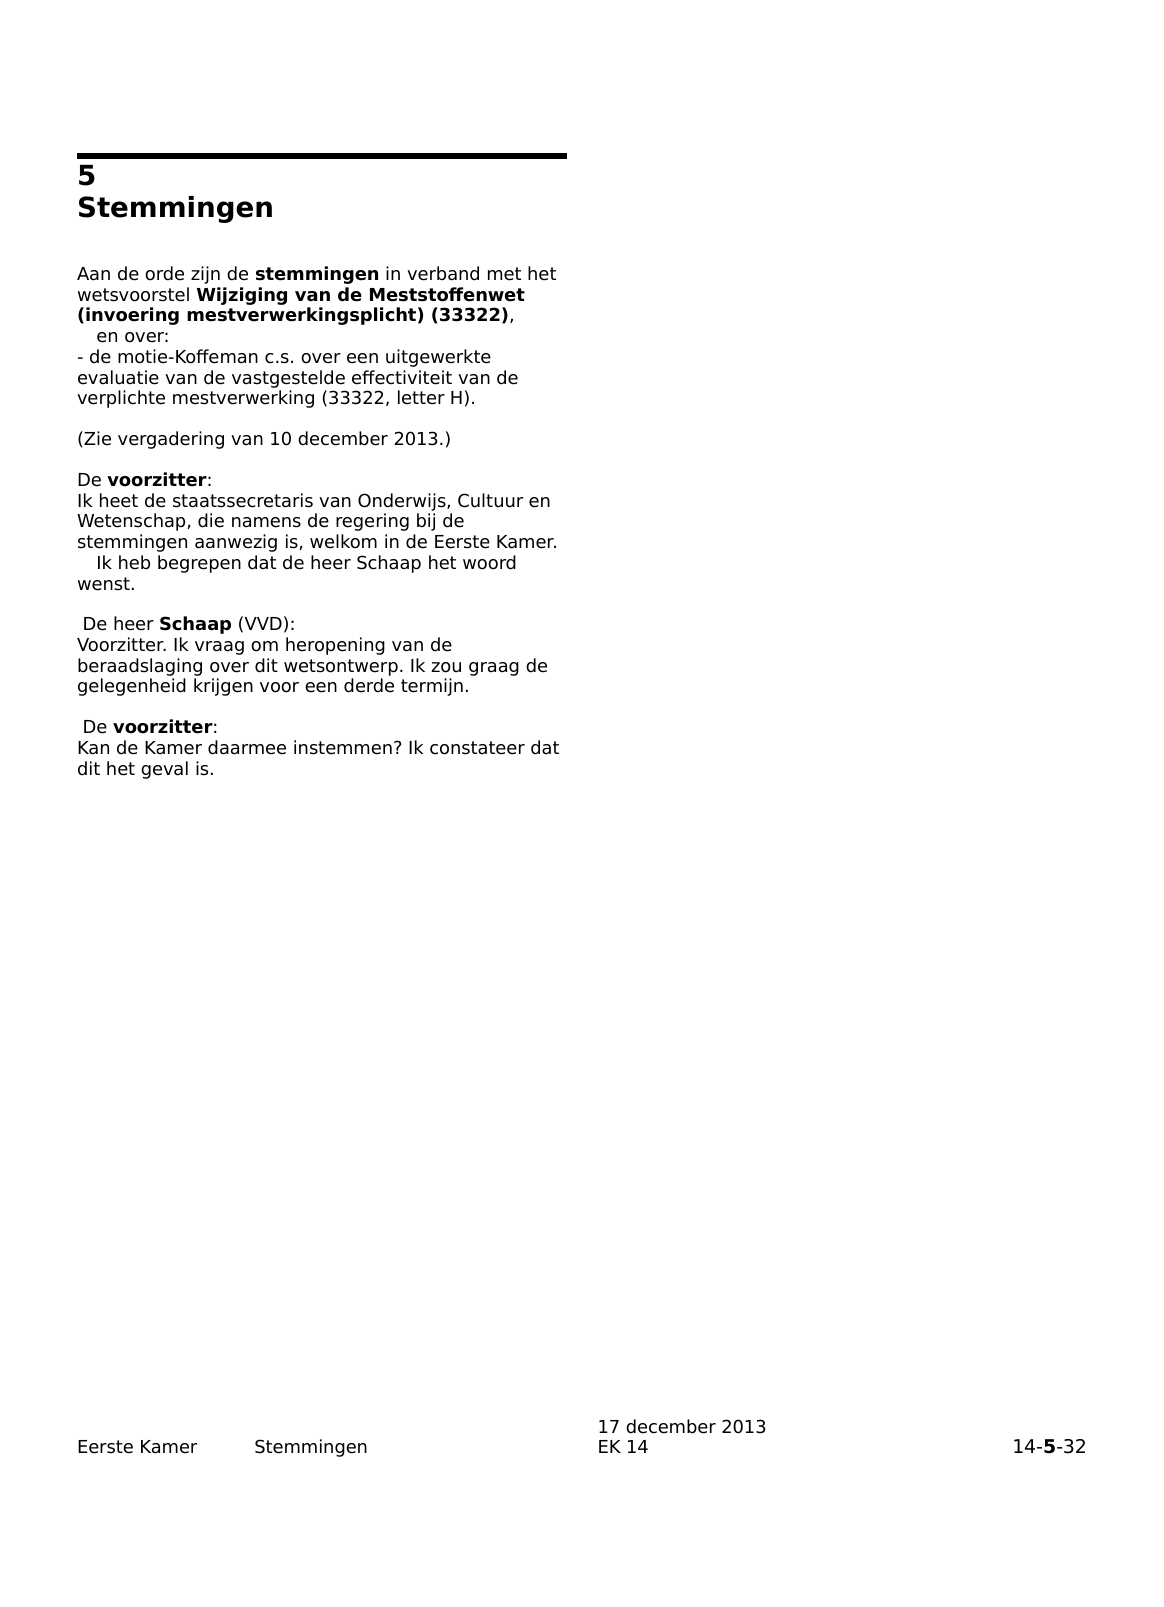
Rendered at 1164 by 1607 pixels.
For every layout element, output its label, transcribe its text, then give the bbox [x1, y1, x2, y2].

text De voorzitter: [77, 717, 567, 738]
text Ik heb begrepen dat de heer Schaap het woord wenst. [77, 553, 567, 594]
text De voorzitter: [77, 470, 567, 490]
text Voorzitter. Ik vraag om heropening van de beraadslaging over dit wetsontwerp. Ik zou graag de gelegenheid krijgen voor een derde termijn. [77, 635, 567, 697]
text - de motie-Koffeman c.s. over een uitgewerkte evaluatie van de vastgestelde effectiviteit van de verplichte mestverwerking (33322, letter H). [77, 347, 567, 409]
text Ik heet de staatssecretaris van Onderwijs, Cultuur en Wetenschap, die namens de regering bij de stemmingen aanwezig is, welkom in de Eerste Kamer. [77, 490, 567, 553]
text De heer Schaap (VVD): [77, 614, 567, 635]
text Kan de Kamer daarmee instemmen? Ik constateer dat dit het geval is. [77, 738, 567, 779]
text Aan de orde zijn de stemmingen in verband met het wetsvoorstel Wijziging van de Meststoffenwet (invoering mestverwerkingsplicht) (33322), [77, 264, 567, 326]
text (Zie vergadering van 10 december 2013.) [77, 429, 567, 450]
title 5 Stemmingen [77, 159, 567, 224]
text en over: [77, 326, 567, 347]
